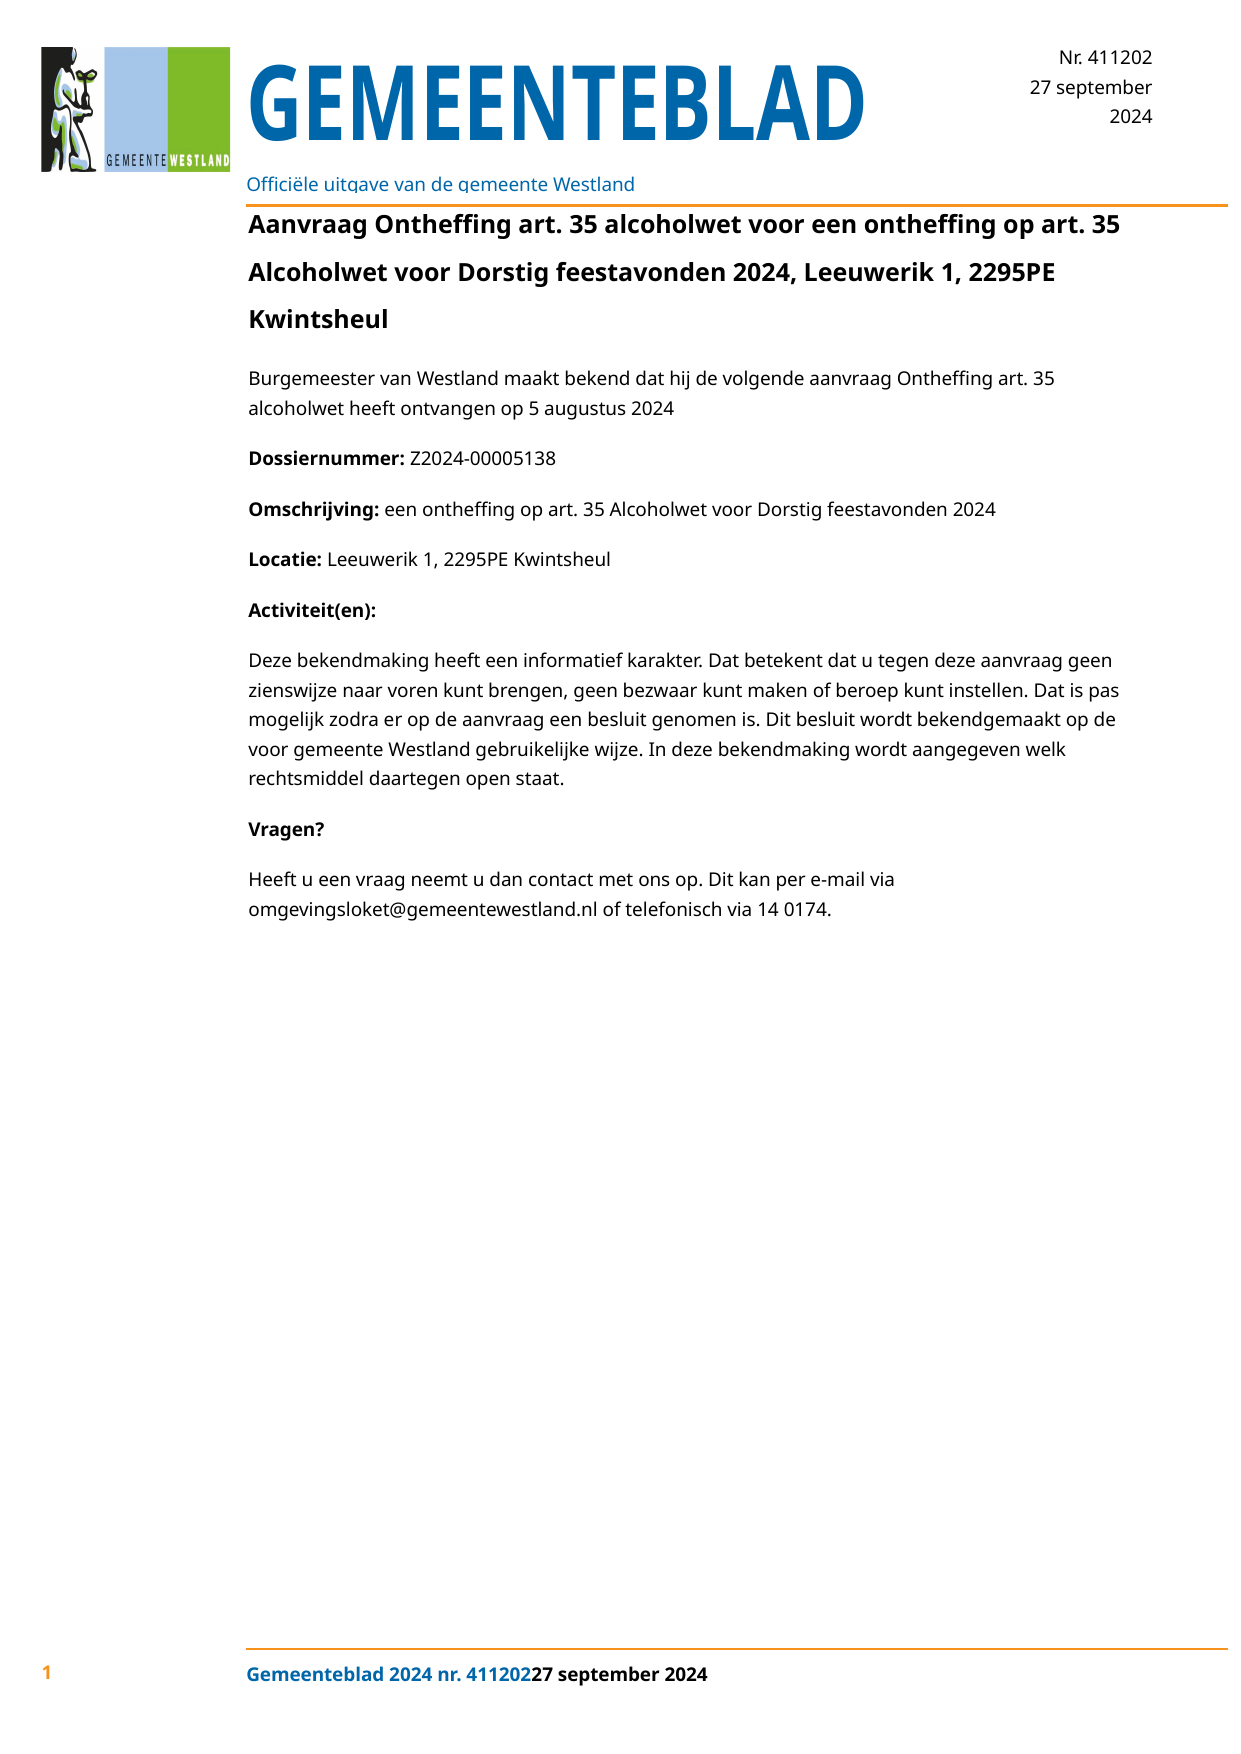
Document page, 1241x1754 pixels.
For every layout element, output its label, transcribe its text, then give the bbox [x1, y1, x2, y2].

text Deze bekendmaking heeft een informatief karakter. Dat betekent dat u tegen deze aanvraag geen zienswijze naar voren kunt brengen, geen bezwaar kunt maken of beroep kunt instellen. Dat is pas mogelijk zodra er op de aanvraag een besluit genomen is. Dit besluit wordt bekendgemaakt op de voor gemeente Westland gebruikelijke wijze. In deze bekendmaking wordt aangegeven welk rechtsmiddel daartegen open staat. [248, 647, 1152, 791]
text Locatie: Leeuwerik 1, 2295PE Kwintsheul [248, 546, 1152, 572]
text Dossiernummer: Z2024-00005138 [248, 446, 1152, 471]
text Burgemeester van Westland maakt bekend dat hij de volgende aanvraag Ontheffing art. 35 alcoholwet heeft ontvangen op 5 augustus 2024 [248, 366, 1152, 421]
text Heeft u een vraag neemt u dan contact met ons op. Dit kan per e-mail via omgevingsloket@gemeentewestland.nl of telefonisch via 14 0174. [248, 866, 1152, 922]
text Activiteit(en): [248, 597, 1152, 622]
picture [41, 47, 231, 172]
text Aanvraag Ontheffing art. 35 alcoholwet voor een ontheffing op art. 35 Alcoholwet voor Dorstig feestavonden 2024, Leeuwerik 1, 2295PE Kwintsheul [248, 207, 1152, 336]
text Vragen? [248, 816, 1152, 842]
text Omschrijving: een ontheffing op art. 35 Alcoholwet voor Dorstig feestavonden 2024 [248, 496, 1152, 522]
